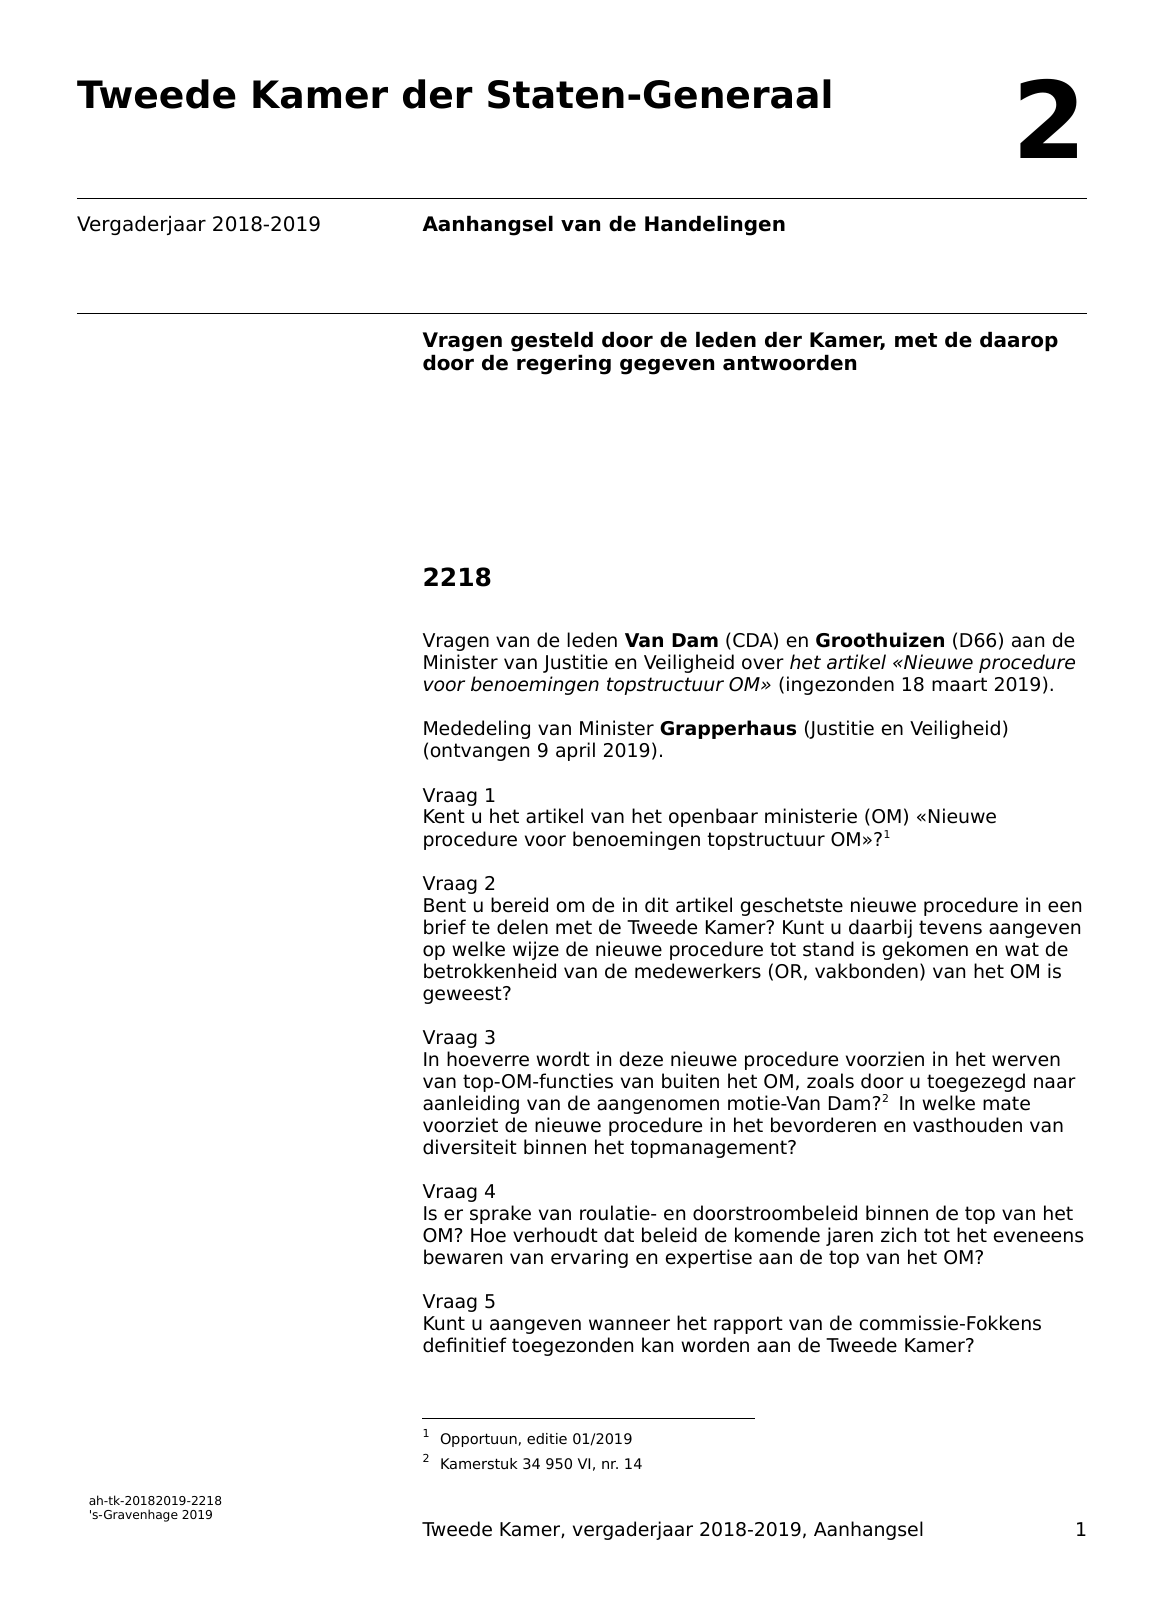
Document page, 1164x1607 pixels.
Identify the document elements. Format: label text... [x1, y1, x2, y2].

text 's-Gravenhage 2019 [88, 1508, 323, 1522]
table_cell Vergaderjaar 2018-2019 [77, 199, 422, 313]
table_header Tweede Kamer der Staten-Generaal [77, 59, 886, 198]
table_cell [77, 314, 422, 375]
table_header 2 [886, 59, 1087, 198]
table_cell Aanhangsel van de Handelingen [422, 199, 1087, 313]
text Vraag 2 [422, 873, 1087, 894]
text Kamerstuk 34 950 VI, nr. 14 [422, 1452, 1087, 1474]
text Is er sprake van roulatie- en doorstroombeleid binnen de top van het OM? Hoe verhoudt dat beleid de komende jaren zich tot het eveneens bewaren van ervaring en expertise aan de top van het OM? [422, 1203, 1087, 1269]
text Bent u bereid om de in dit artikel geschetste nieuwe procedure in een brief te delen met de Tweede Kamer? Kunt u daarbij tevens aangeven op welke wijze de nieuwe procedure tot stand is gekomen en wat de betrokkenheid van de medewerkers (OR, vakbonden) van het OM is geweest? [422, 894, 1087, 1004]
text Vraag 1 [422, 784, 1087, 806]
text Vraag 5 [422, 1291, 1087, 1313]
text ah-tk-20182019-2218 [88, 1494, 323, 1508]
text Vraag 4 [422, 1181, 1087, 1203]
text Opportuun, editie 01/2019 [422, 1427, 1087, 1449]
text Kunt u aangeven wanneer het rapport van de commissie-Fokkens definitief toegezonden kan worden aan de Tweede Kamer? [422, 1313, 1087, 1357]
text In hoeverre wordt in deze nieuwe procedure voorzien in het werven van top-OM-functies van buiten het OM, zoals door u toegezegd naar aanleiding van de aangenomen motie-Van Dam? In welke mate voorziet de nieuwe procedure in het bevorderen en vasthouden van diversiteit binnen het topmanagement? [422, 1049, 1087, 1158]
text 2218 [422, 563, 1087, 592]
table_cell Vragen gesteld door de leden der Kamer, met de daarop door de regering gegeven antwoorden [422, 314, 1087, 375]
text Kent u het artikel van het openbaar ministerie (OM) «Nieuwe procedure voor benoemingen topstructuur OM»? [422, 806, 1087, 850]
text Mededeling van Minister Grapperhaus (Justitie en Veiligheid) (ontvangen 9 april 2019). [422, 718, 1087, 762]
text Vraag 3 [422, 1027, 1087, 1049]
text Vragen van de leden Van Dam (CDA) en Groothuizen (D66) aan de Minister van Justitie en Veiligheid over het artikel «Nieuwe procedure voor benoemingen topstructuur OM» (ingezonden 18 maart 2019). [422, 630, 1087, 696]
